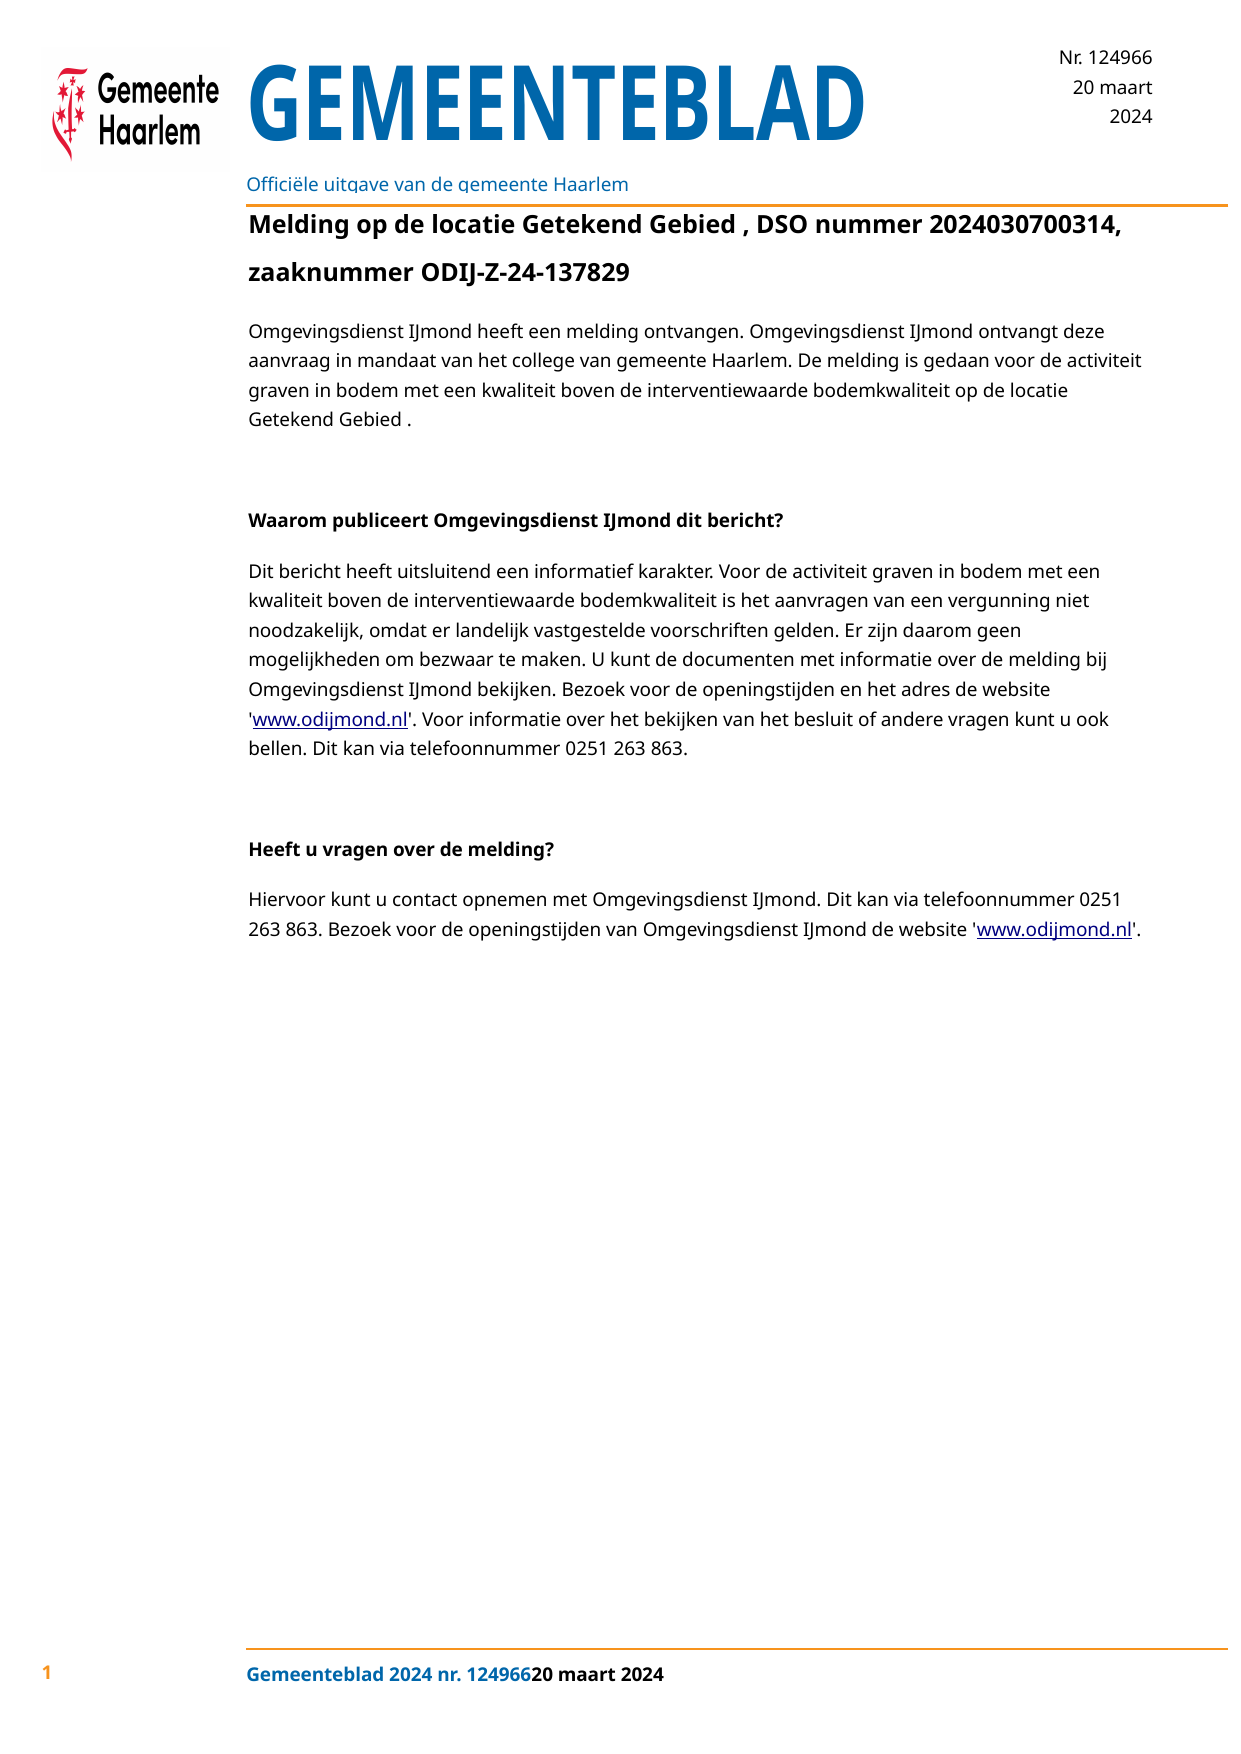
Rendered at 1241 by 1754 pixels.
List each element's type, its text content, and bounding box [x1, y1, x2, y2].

text Melding op de locatie Getekend Gebied , DSO nummer 2024030700314, zaaknummer ODIJ-Z-24-137829 [248, 207, 1152, 288]
text Heeft u vragen over de melding? [248, 836, 1152, 862]
text Hiervoor kunt u contact opnemen met Omgevingsdienst IJmond. Dit kan via telefoonnummer 0251 263 863. Bezoek voor de openingstijden van Omgevingsdienst IJmond de website 'www.odijmond.nl'. [248, 887, 1152, 942]
text Dit bericht heeft uitsluitend een informatief karakter. Voor de activiteit graven in bodem met een kwaliteit boven de interventiewaarde bodemkwaliteit is het aanvragen van een vergunning niet noodzakelijk, omdat er landelijk vastgestelde voorschriften gelden. Er zijn daarom geen mogelijkheden om bezwaar te maken. U kunt de documenten met informatie over de melding bij Omgevingsdienst IJmond bekijken. Bezoek voor de openingstijden en het adres de website 'www.odijmond.nl'. Voor informatie over het bekijken van het besluit of andere vragen kunt u ook bellen. Dit kan via telefoonnummer 0251 263 863. [248, 558, 1152, 761]
picture [41, 47, 231, 172]
text Omgevingsdienst IJmond heeft een melding ontvangen. Omgevingsdienst IJmond ontvangt deze aanvraag in mandaat van het college van gemeente Haarlem. De melding is gedaan voor de activiteit graven in bodem met een kwaliteit boven de interventiewaarde bodemkwaliteit op de locatie Getekend Gebied . [248, 318, 1152, 432]
text Waarom publiceert Omgevingsdienst IJmond dit bericht? [248, 507, 1152, 533]
